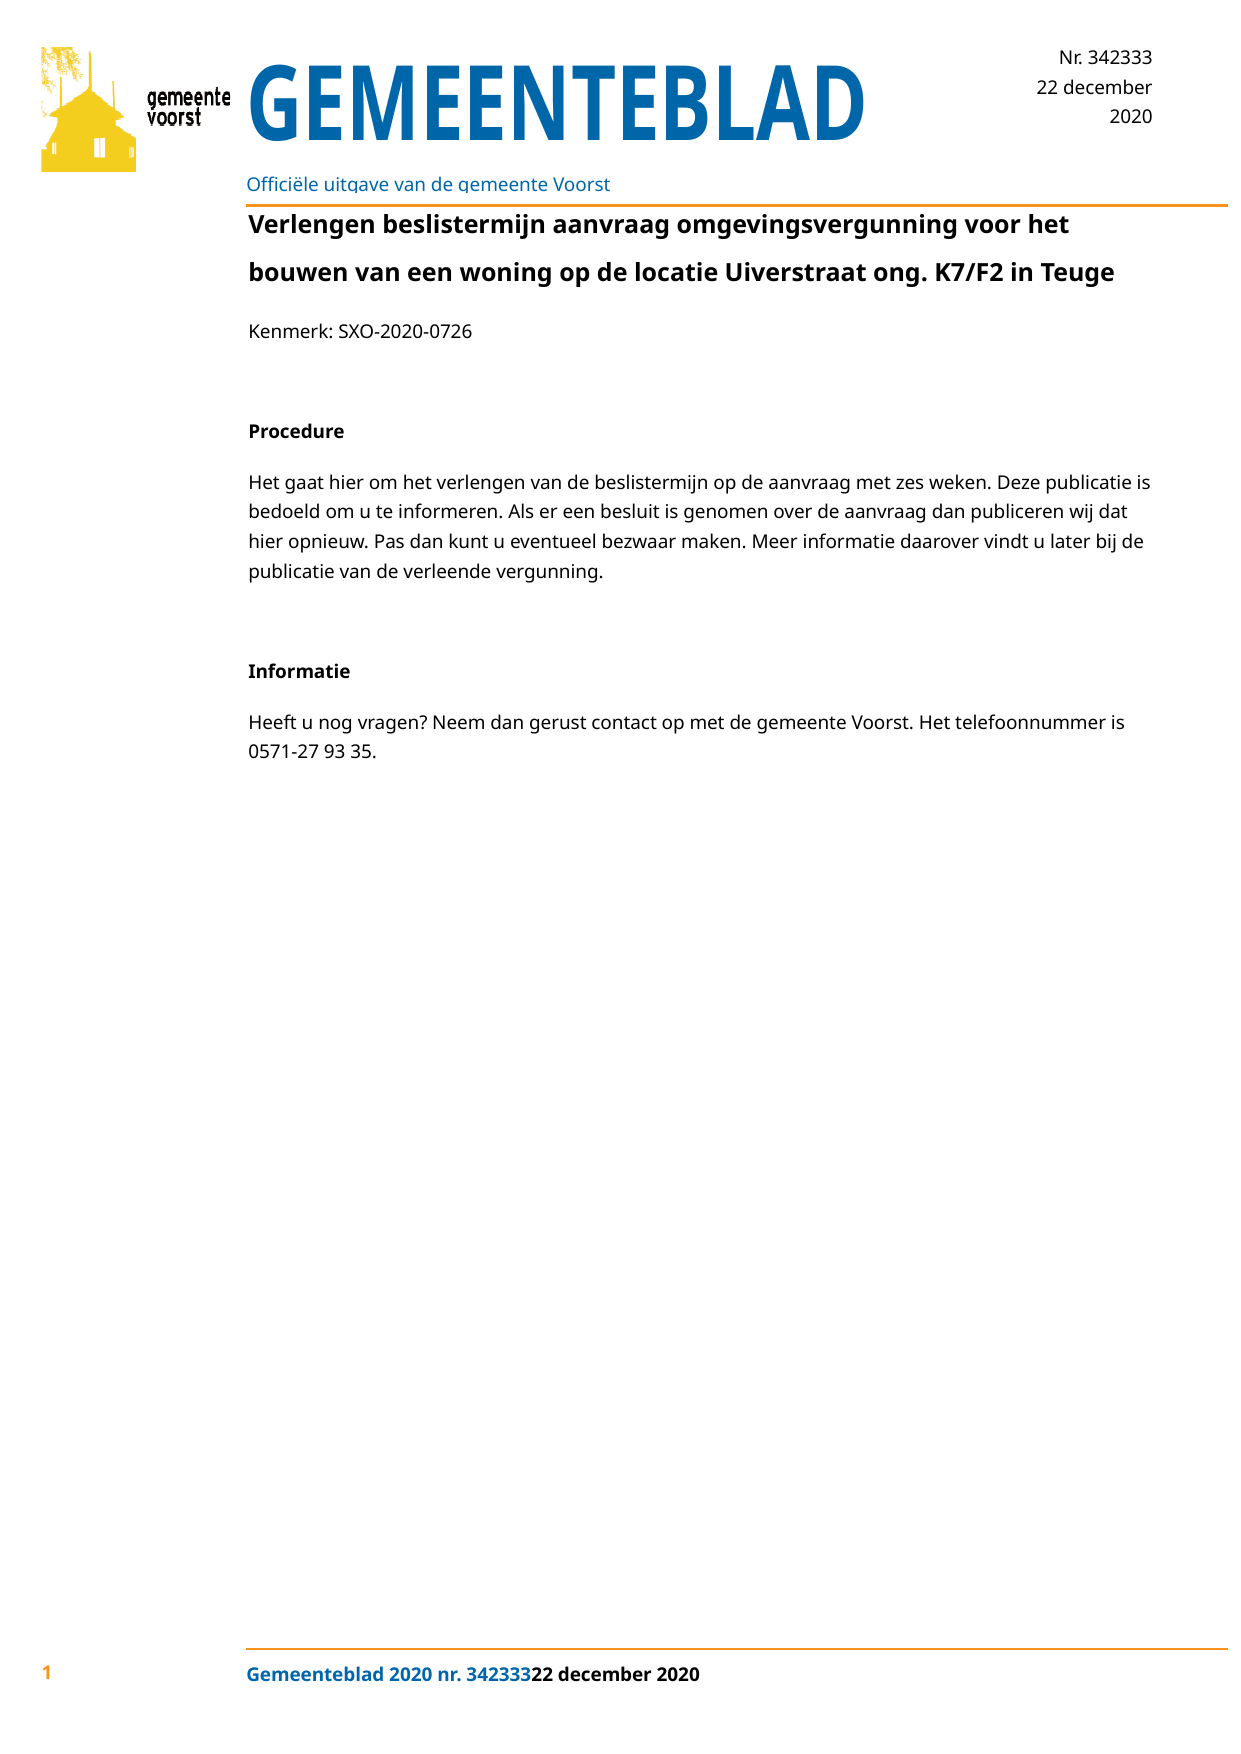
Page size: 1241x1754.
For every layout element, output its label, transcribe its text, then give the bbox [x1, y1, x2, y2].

text Verlengen beslistermijn aanvraag omgevingsvergunning voor het bouwen van een woning op de locatie Uiverstraat ong. K7/F2 in Teuge [248, 207, 1152, 288]
text Het gaat hier om het verlengen van de beslistermijn op de aanvraag met zes weken. Deze publicatie is bedoeld om u te informeren. Als er een besluit is genomen over de aanvraag dan publiceren wij dat hier opnieuw. Pas dan kunt u eventueel bezwaar maken. Meer informatie daarover vindt u later bij de publicatie van de verleende vergunning. [248, 469, 1152, 584]
text Kenmerk: SXO-2020-0726 [248, 318, 1152, 344]
picture [41, 47, 231, 172]
text Heeft u nog vragen? Neem dan gerust contact op met de gemeente Voorst. Het telefoonnummer is 0571-27 93 35. [248, 709, 1152, 764]
text Informatie [248, 659, 1152, 684]
text Procedure [248, 419, 1152, 444]
